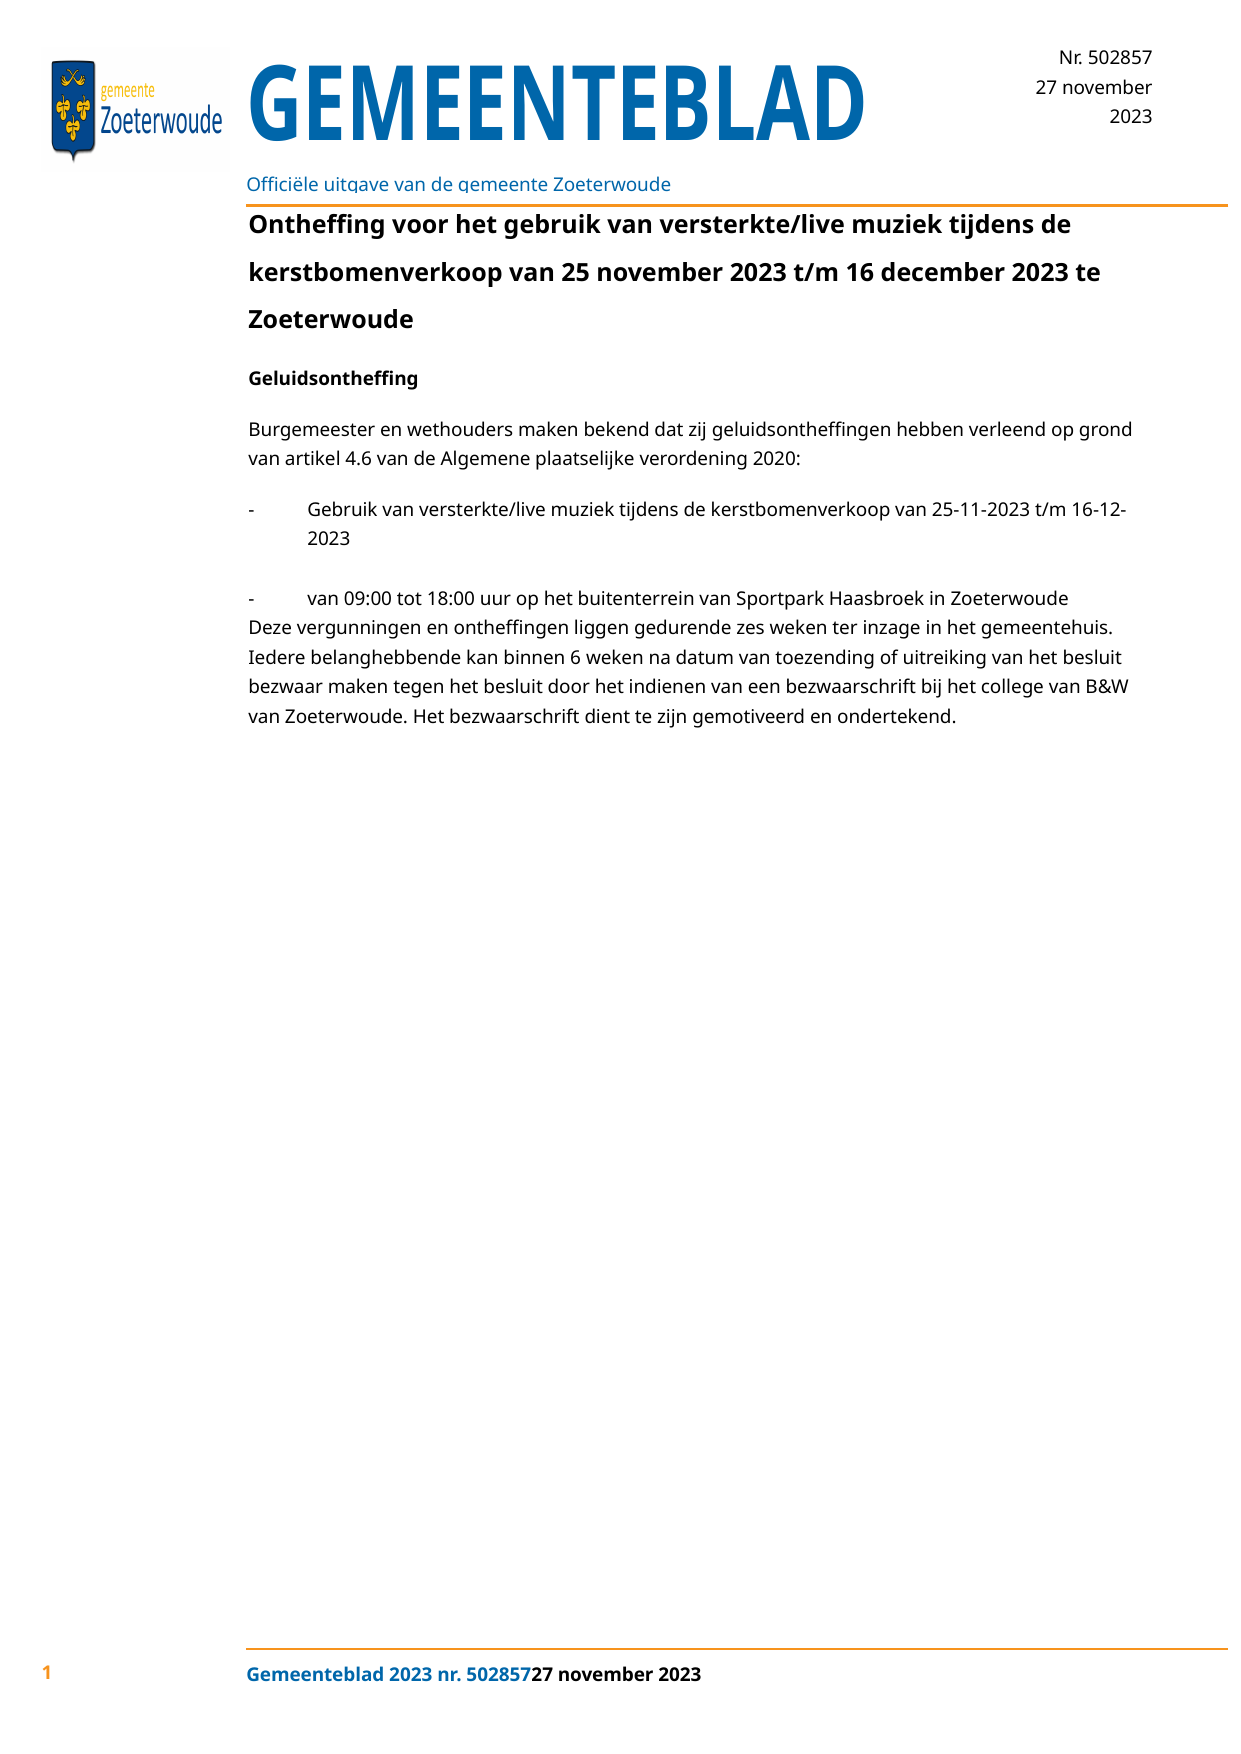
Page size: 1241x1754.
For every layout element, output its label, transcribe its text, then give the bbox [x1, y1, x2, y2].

list Gebruik van versterkte/live muziek tijdens de kerstbomenverkoop van 25-11-2023 t/m 16-12-2023 [248, 496, 1152, 551]
picture [41, 47, 231, 172]
list van 09:00 tot 18:00 uur op het buitenterrein van Sportpark Haasbroek in Zoeterwoude [248, 585, 1152, 610]
text Burgemeester en wethouders maken bekend dat zij geluidsontheffingen hebben verleend op grond van artikel 4.6 van de Algemene plaatselijke verordening 2020: [248, 416, 1152, 471]
text Deze vergunningen en ontheffingen liggen gedurende zes weken ter inzage in het gemeentehuis. Iedere belanghebbende kan binnen 6 weken na datum van toezending of uitreiking van het besluit bezwaar maken tegen het besluit door het indienen van een bezwaarschrift bij het college van B&W van Zoeterwoude. Het bezwaarschrift dient te zijn gemotiveerd en ondertekend. [248, 614, 1152, 729]
text Geluidsontheffing [248, 366, 1152, 391]
text Ontheffing voor het gebruik van versterkte/live muziek tijdens de kerstbomenverkoop van 25 november 2023 t/m 16 december 2023 te Zoeterwoude [248, 207, 1152, 336]
